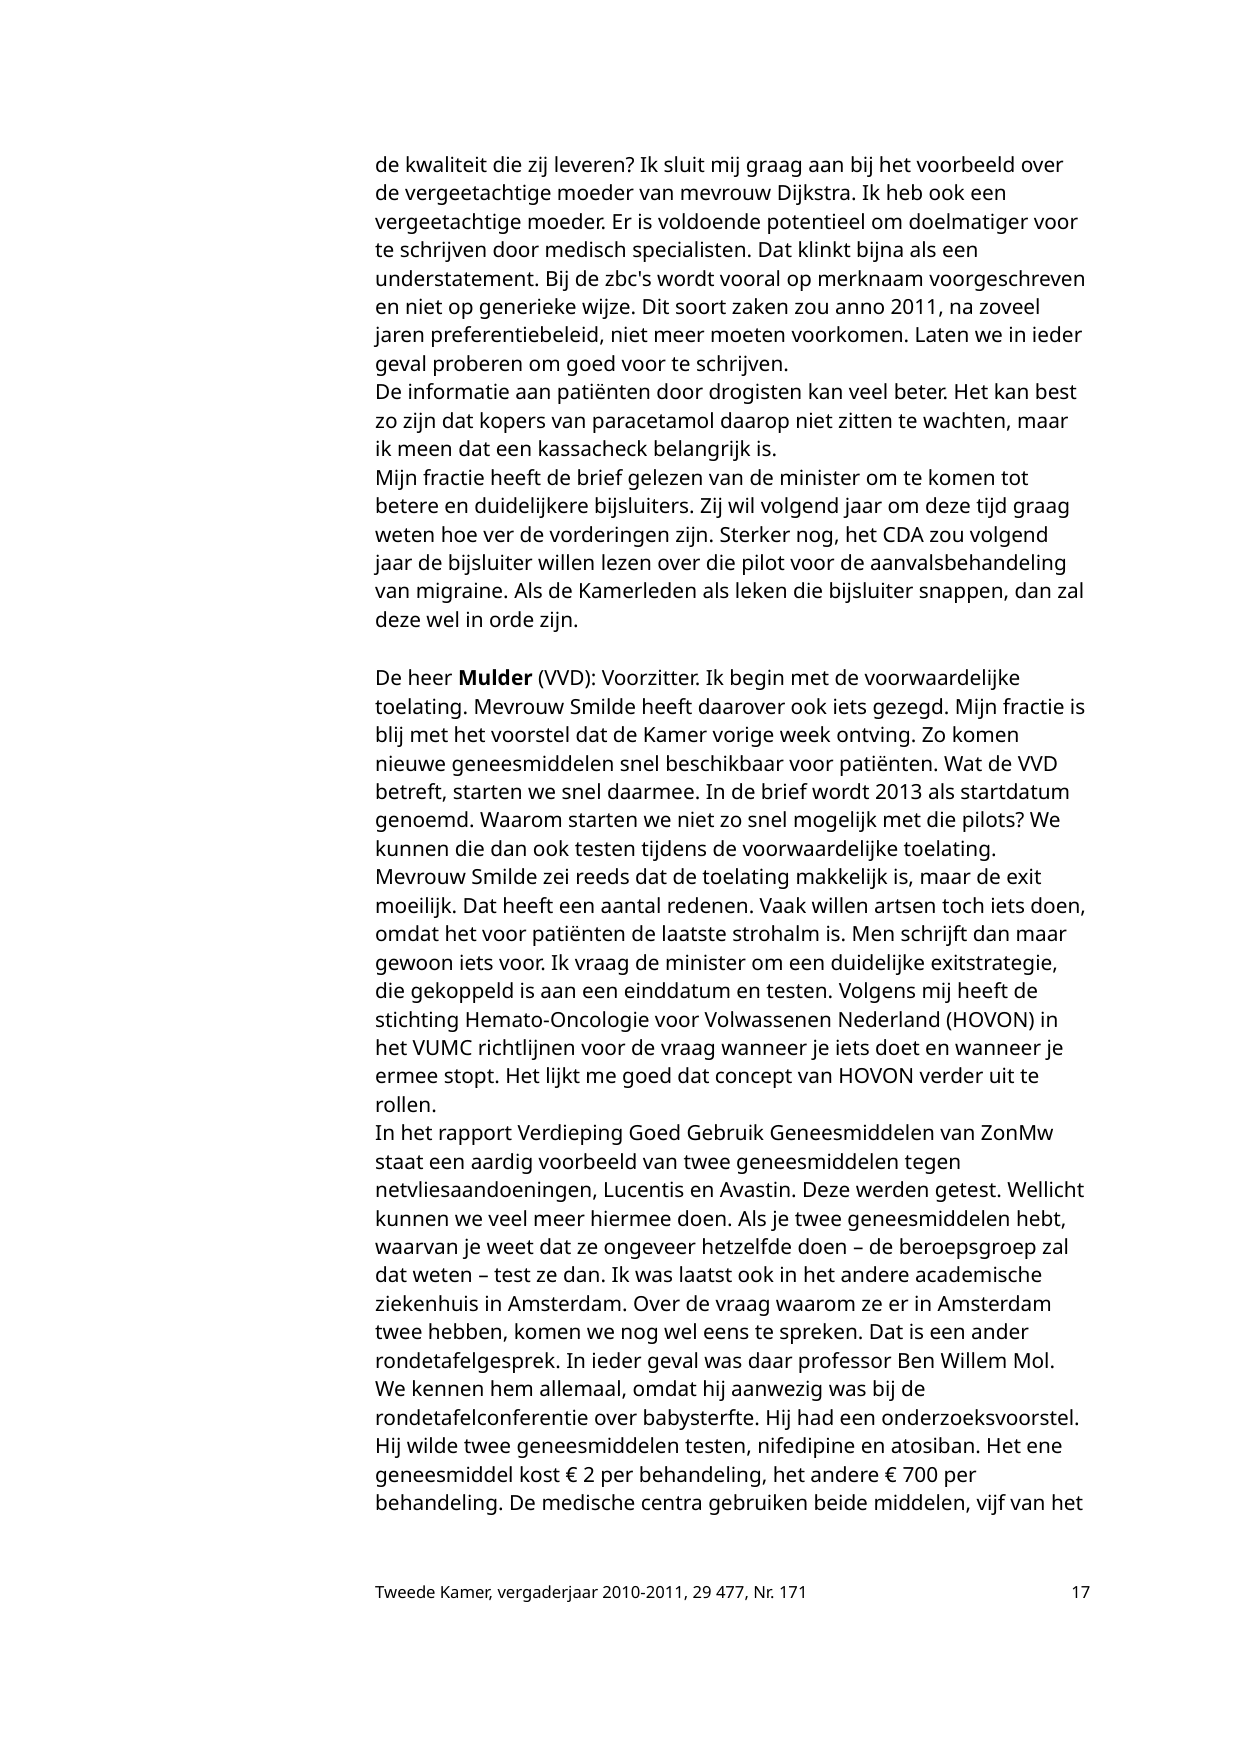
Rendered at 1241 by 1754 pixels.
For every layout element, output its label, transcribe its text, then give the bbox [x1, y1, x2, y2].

text de kwaliteit die zij leveren? Ik sluit mij graag aan bij het voorbeeld over de vergeetachtige moeder van mevrouw Dijkstra. Ik heb ook een vergeetachtige moeder. Er is voldoende potentieel om doelmatiger voor te schrijven door medisch specialisten. Dat klinkt bijna als een understatement. Bij de zbc's wordt vooral op merknaam voorgeschreven en niet op generieke wijze. Dit soort zaken zou anno 2011, na zoveel jaren preferentiebeleid, niet meer moeten voorkomen. Laten we in ieder geval proberen om goed voor te schrijven. [375, 150, 1090, 377]
text In het rapport Verdieping Goed Gebruik Geneesmiddelen van ZonMw staat een aardig voorbeeld van twee geneesmiddelen tegen netvliesaandoeningen, Lucentis en Avastin. Deze werden getest. Wellicht kunnen we veel meer hiermee doen. Als je twee geneesmiddelen hebt, waarvan je weet dat ze ongeveer hetzelfde doen – de beroepsgroep zal dat weten – test ze dan. Ik was laatst ook in het andere academische ziekenhuis in Amsterdam. Over de vraag waarom ze er in Amsterdam twee hebben, komen we nog wel eens te spreken. Dat is een ander rondetafelgesprek. In ieder geval was daar professor Ben Willem Mol. We kennen hem allemaal, omdat hij aanwezig was bij de rondetafelconferentie over babysterfte. Hij had een onderzoeksvoorstel. Hij wilde twee geneesmiddelen testen, nifedipine en atosiban. Het ene geneesmiddel kost € 2 per behandeling, het andere € 700 per behandeling. De medische centra gebruiken beide middelen, vijf van het [375, 1118, 1090, 1517]
text De informatie aan patiënten door drogisten kan veel beter. Het kan best zo zijn dat kopers van paracetamol daarop niet zitten te wachten, maar ik meen dat een kassacheck belangrijk is. [375, 377, 1090, 463]
text De heer Mulder (VVD): Voorzitter. Ik begin met de voorwaardelijke toelating. Mevrouw Smilde heeft daarover ook iets gezegd. Mijn fractie is blij met het voorstel dat de Kamer vorige week ontving. Zo komen nieuwe geneesmiddelen snel beschikbaar voor patiënten. Wat de VVD betreft, starten we snel daarmee. In de brief wordt 2013 als startdatum genoemd. Waarom starten we niet zo snel mogelijk met die pilots? We kunnen die dan ook testen tijdens de voorwaardelijke toelating. Mevrouw Smilde zei reeds dat de toelating makkelijk is, maar de exit moeilijk. Dat heeft een aantal redenen. Vaak willen artsen toch iets doen, omdat het voor patiënten de laatste strohalm is. Men schrijft dan maar gewoon iets voor. Ik vraag de minister om een duidelijke exitstrategie, die gekoppeld is aan een einddatum en testen. Volgens mij heeft de stichting Hemato-Oncologie voor Volwassenen Nederland (HOVON) in het VUMC richtlijnen voor de vraag wanneer je iets doet en wanneer je ermee stopt. Het lijkt me goed dat concept van HOVON verder uit te rollen. [375, 663, 1090, 1118]
text Mijn fractie heeft de brief gelezen van de minister om te komen tot betere en duidelijkere bijsluiters. Zij wil volgend jaar om deze tijd graag weten hoe ver de vorderingen zijn. Sterker nog, het CDA zou volgend jaar de bijsluiter willen lezen over die pilot voor de aanvalsbehandeling van migraine. Als de Kamerleden als leken die bijsluiter snappen, dan zal deze wel in orde zijn. [375, 463, 1090, 633]
